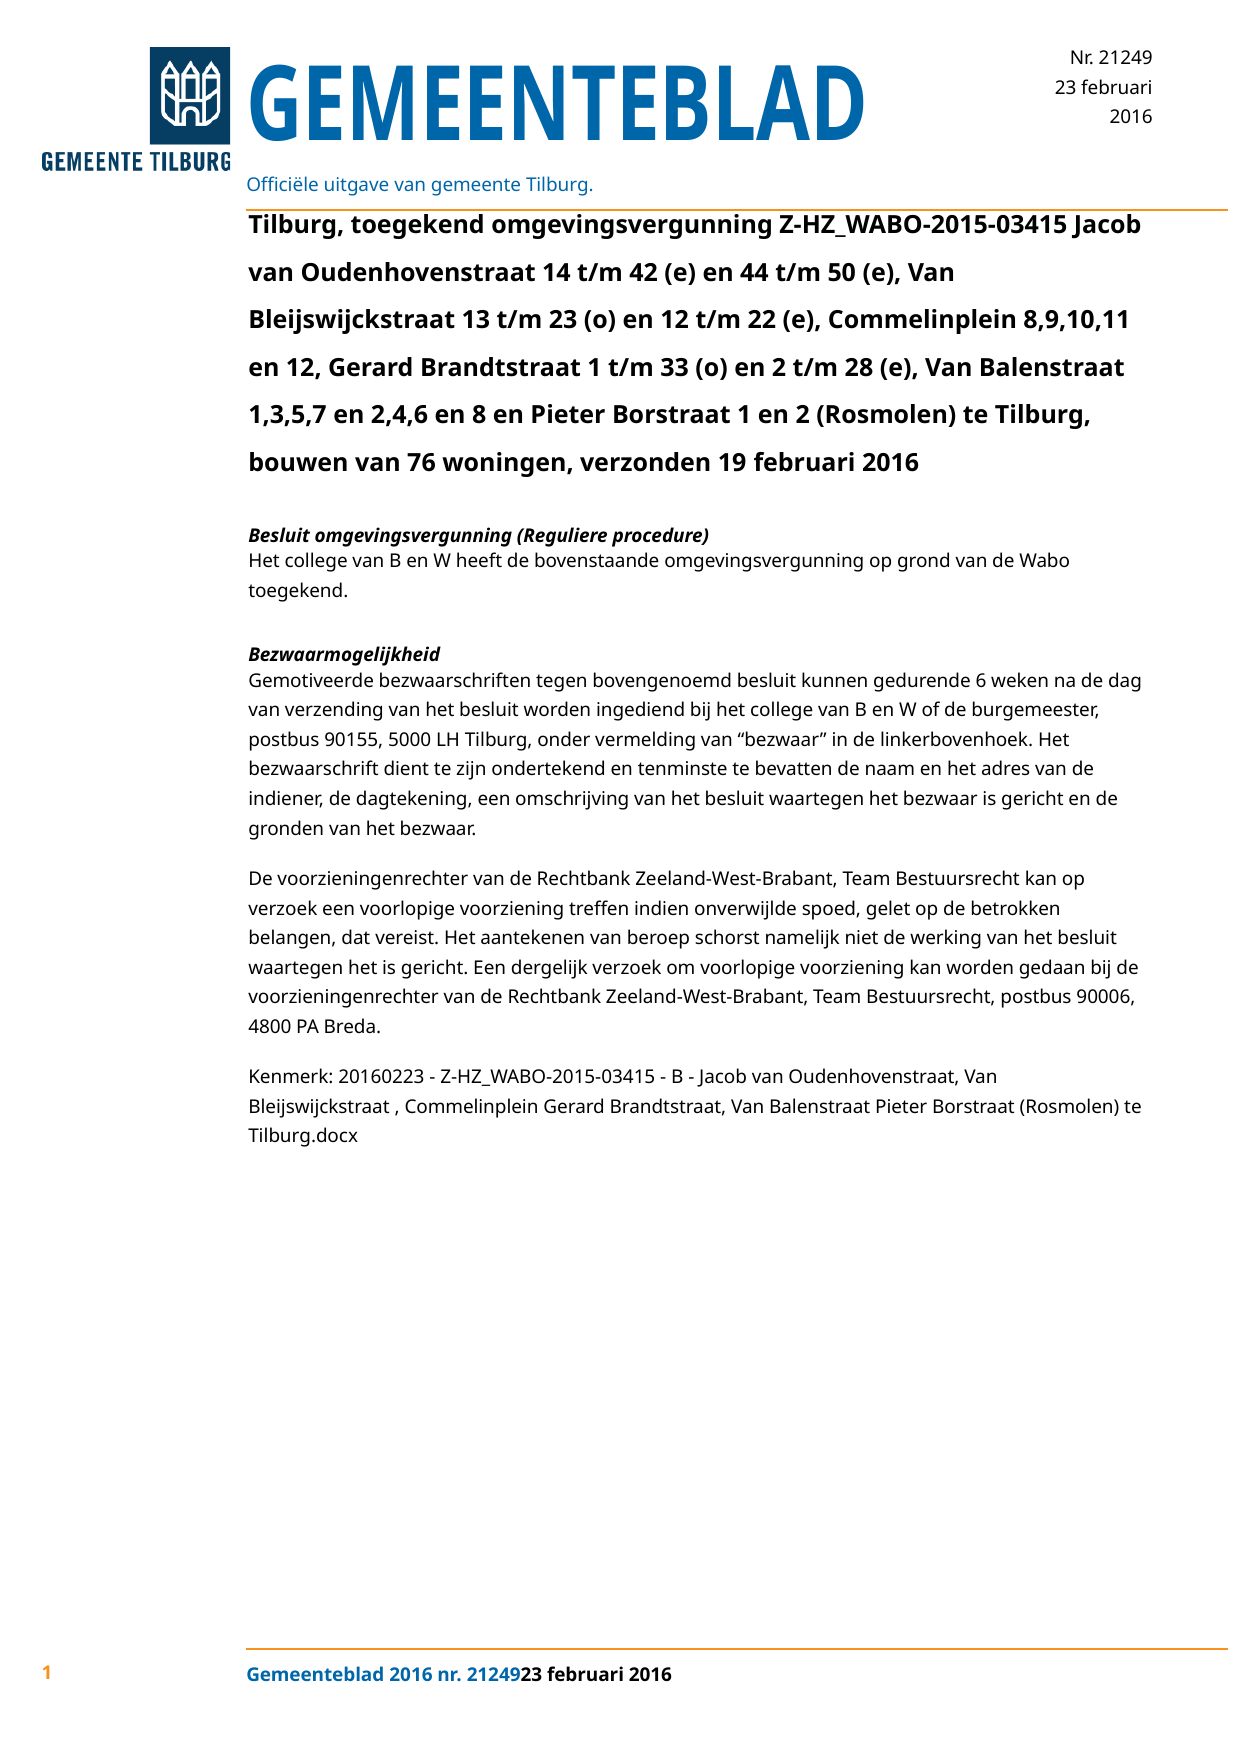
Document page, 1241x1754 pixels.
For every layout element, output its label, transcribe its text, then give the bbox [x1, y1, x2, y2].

text Bezwaarmogelijkheid [248, 641, 1152, 667]
text Het college van B en W heeft de bovenstaande omgevingsvergunning op grond van de Wabo toegekend. [248, 548, 1152, 603]
text Besluit omgevingsvergunning (Reguliere procedure) [248, 522, 1152, 548]
text Tilburg, toegekend omgevingsvergunning Z-HZ_WABO-2015-03415 Jacob van Oudenhovenstraat 14 t/m 42 (e) en 44 t/m 50 (e), Van Bleijswijckstraat 13 t/m 23 (o) en 12 t/m 22 (e), Commelinplein 8,9,10,11 en 12, Gerard Brandtstraat 1 t/m 33 (o) en 2 t/m 28 (e), Van Balenstraat 1,3,5,7 en 2,4,6 en 8 en Pieter Borstraat 1 en 2 (Rosmolen) te Tilburg, bouwen van 76 woningen, verzonden 19 februari 2016 [248, 211, 1152, 479]
picture [41, 47, 231, 172]
text Kenmerk: 20160223 - Z-HZ_WABO-2015-03415 - B - Jacob van Oudenhovenstraat, Van Bleijswijckstraat , Commelinplein Gerard Brandtstraat, Van Balenstraat Pieter Borstraat (Rosmolen) te Tilburg.docx [248, 1063, 1152, 1148]
text Gemotiveerde bezwaarschriften tegen bovengenoemd besluit kunnen gedurende 6 weken na de dag van verzending van het besluit worden ingediend bij het college van B en W of de burgemeester, postbus 90155, 5000 LH Tilburg, onder vermelding van “bezwaar” in de linkerbovenhoek. Het bezwaarschrift dient te zijn ondertekend en tenminste te bevatten de naam en het adres van de indiener, de dagtekening, een omschrijving van het besluit waartegen het bezwaar is gericht en de gronden van het bezwaar. [248, 667, 1152, 841]
text De voorzieningenrechter van de Rechtbank Zeeland-West-Brabant, Team Bestuursrecht kan op verzoek een voorlopige voorziening treffen indien onverwijlde spoed, gelet op de betrokken belangen, dat vereist. Het aantekenen van beroep schorst namelijk niet de werking van het besluit waartegen het is gericht. Een dergelijk verzoek om voorlopige voorziening kan worden gedaan bij de voorzieningenrechter van de Rechtbank Zeeland-West-Brabant, Team Bestuursrecht, postbus 90006, 4800 PA Breda. [248, 865, 1152, 1039]
